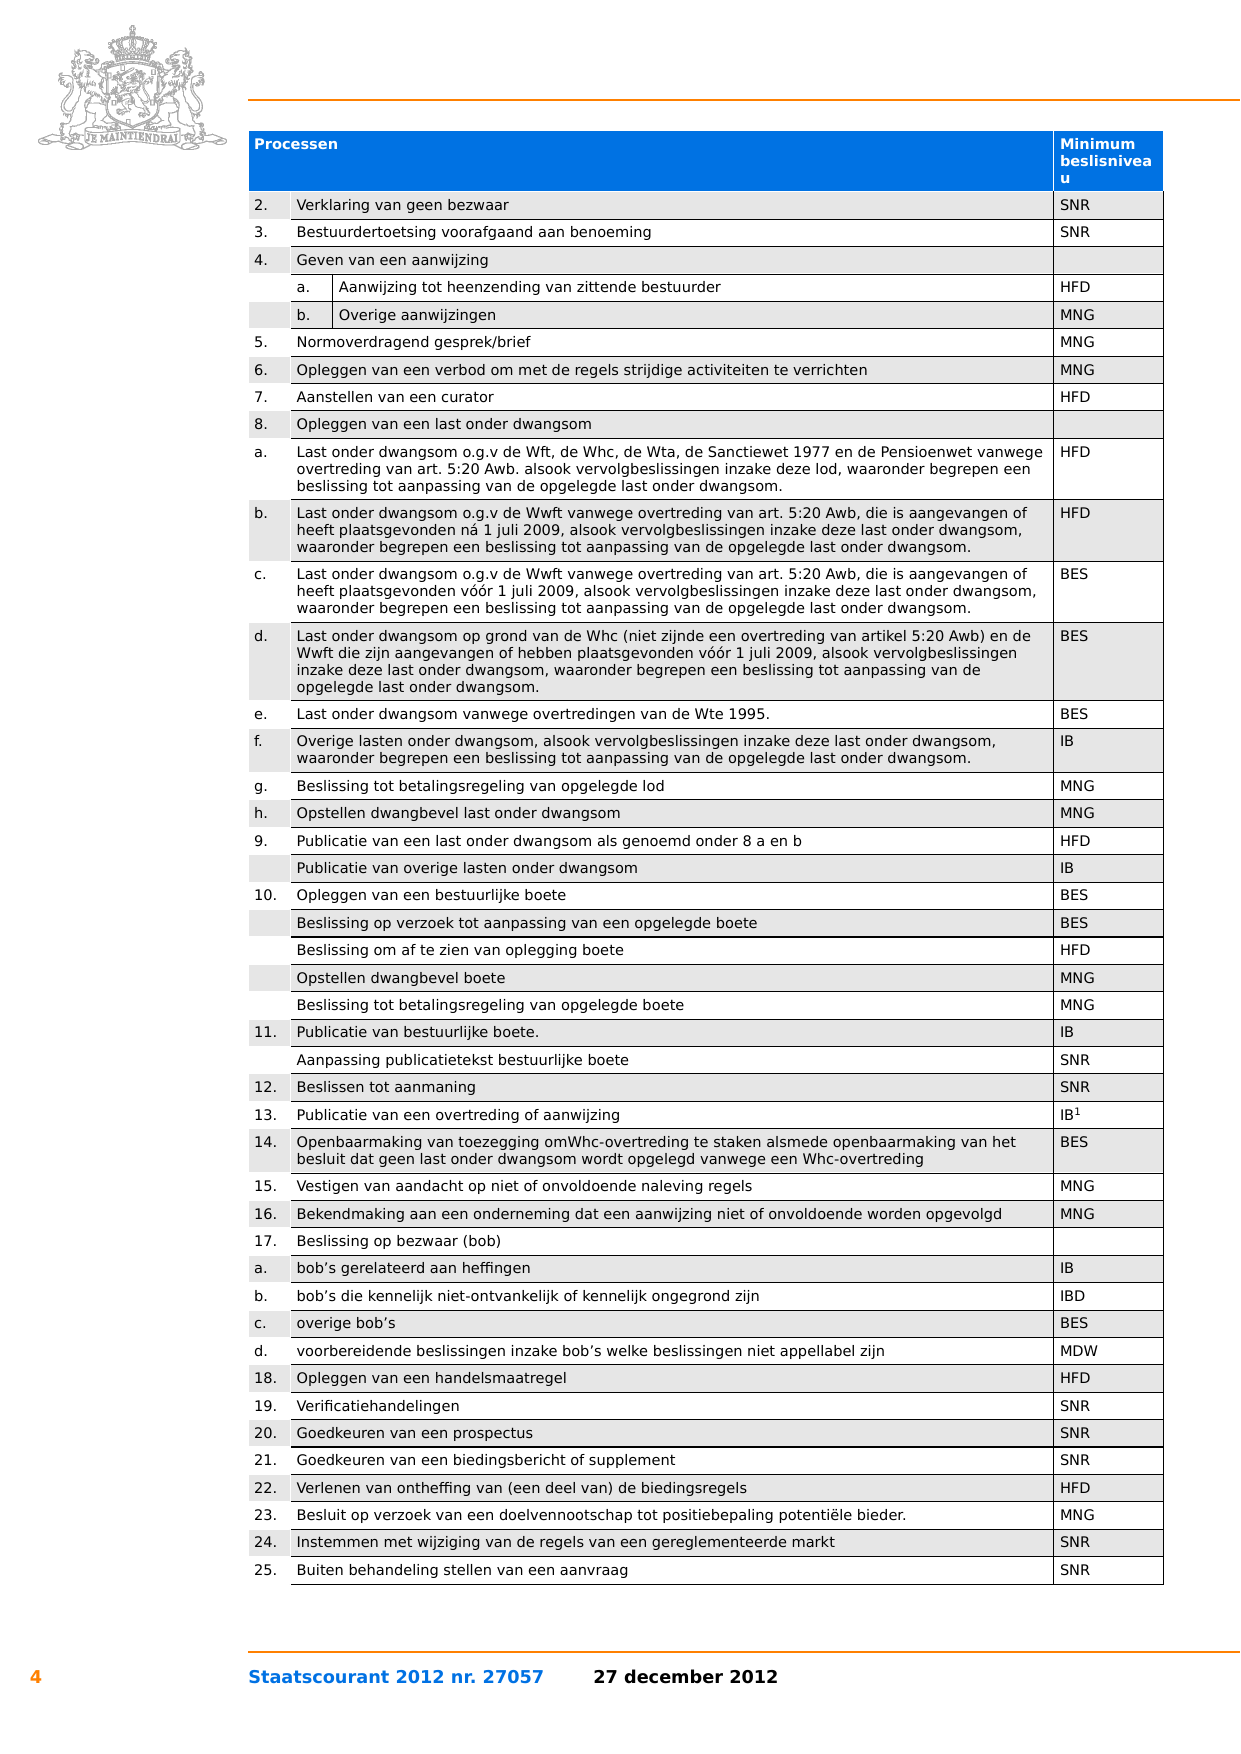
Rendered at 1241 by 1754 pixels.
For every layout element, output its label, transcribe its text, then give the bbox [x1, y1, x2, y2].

table_cell Normoverdragend gesprek/brief [291, 329, 1053, 356]
table_cell Publicatie van bestuurlijke boete. [291, 1020, 1053, 1046]
table_cell SNR [1054, 1047, 1163, 1073]
table_cell a. [291, 275, 332, 301]
table_cell Verlenen van ontheffing van (een deel van) de biedingsregels [291, 1475, 1053, 1501]
table_cell c. [249, 1311, 290, 1337]
table_cell d. [249, 623, 290, 700]
table_cell Opstellen dwangbevel boete [291, 965, 1053, 991]
table_cell voorbereidende beslissingen inzake bob’s welke beslissingen niet appellabel zijn [291, 1338, 1053, 1364]
table_cell 10. [249, 883, 290, 909]
table_cell BES [1054, 562, 1163, 622]
table_cell 6. [249, 357, 290, 383]
table_cell HFD [1054, 275, 1163, 301]
table_cell a. [249, 1256, 290, 1282]
table_cell Instemmen met wijziging van de regels van een gereglementeerde markt [291, 1530, 1053, 1556]
table_cell c. [249, 562, 290, 622]
table_cell Opstellen dwangbevel last onder dwangsom [291, 800, 1053, 827]
table_cell BES [1054, 1311, 1163, 1337]
table_cell MNG [1054, 1502, 1163, 1529]
table_cell 16. [249, 1201, 290, 1227]
table_cell Aanpassing publicatietekst bestuurlijke boete [291, 1047, 1053, 1073]
table_cell 11. [249, 1020, 290, 1046]
table_cell [249, 938, 290, 964]
table_cell MNG [1054, 329, 1163, 356]
table_cell MNG [1054, 992, 1163, 1018]
table_cell 8. [249, 411, 290, 438]
table_cell Last onder dwangsom op grond van de Whc (niet zijnde een overtreding van artikel 5:20 Awb) en de Wwft die zijn aangevangen of hebben plaatsgevonden vóór 1 juli 2009, alsook vervolgbeslissingen inzake deze last onder dwangsom, waaronder begrepen een beslissing tot aanpassing van de opgelegde last onder dwangsom. [291, 623, 1053, 700]
table_cell Last onder dwangsom vanwege overtredingen van de Wte 1995. [291, 701, 1053, 728]
table_cell IB [1054, 1256, 1163, 1282]
table_cell HFD [1054, 938, 1163, 964]
table_cell Beslissing op bezwaar (bob) [291, 1228, 1053, 1255]
table_cell 13. [249, 1102, 290, 1128]
table_cell 3. [249, 220, 290, 246]
table_cell g. [249, 773, 290, 799]
table_cell 5. [249, 329, 290, 356]
table_cell Publicatie van overige lasten onder dwangsom [291, 855, 1053, 882]
table_cell Last onder dwangsom o.g.v de Wwft vanwege overtreding van art. 5:20 Awb, die is aangevangen of heeft plaatsgevonden ná 1 juli 2009, alsook vervolgbeslissingen inzake deze last onder dwangsom, waaronder begrepen een beslissing tot aanpassing van de opgelegde last onder dwangsom. [291, 500, 1053, 561]
table_cell Last onder dwangsom o.g.v de Wft, de Whc, de Wta, de Sanctiewet 1977 en de Pensioenwet vanwege overtreding van art. 5:20 Awb. alsook vervolgbeslissingen inzake deze lod, waaronder begrepen een beslissing tot aanpassing van de opgelegde last onder dwangsom. [291, 439, 1053, 499]
table_cell Besluit op verzoek van een doelvennootschap tot positiebepaling potentiële bieder. [291, 1502, 1053, 1529]
table_cell b. [249, 1283, 290, 1309]
table_cell IB [1054, 1020, 1163, 1046]
table_cell HFD [1054, 439, 1163, 499]
table_cell 14. [249, 1129, 290, 1172]
table_cell d. [249, 1338, 290, 1364]
table_cell 23. [249, 1502, 290, 1529]
table_cell Bestuurdertoetsing voorafgaand aan benoeming [291, 220, 1053, 246]
table_cell SNR [1054, 1557, 1163, 1583]
table_cell IBD [1054, 1283, 1163, 1309]
table_cell HFD [1054, 1365, 1163, 1392]
table_cell [1054, 1228, 1163, 1255]
table_cell IB1 [1054, 1102, 1163, 1128]
table_cell overige bob’s [291, 1311, 1053, 1337]
table_cell 12. [249, 1074, 290, 1101]
table_cell [1054, 247, 1163, 273]
table_header Processen [249, 131, 1053, 191]
table_cell HFD [1054, 1475, 1163, 1501]
table_cell [249, 910, 290, 936]
table_cell MNG [1054, 1201, 1163, 1227]
table_cell bob’s die kennelijk niet-ontvankelijk of kennelijk ongegrond zijn [291, 1283, 1053, 1309]
table_cell MNG [1054, 800, 1163, 827]
table_cell Beslissing tot betalingsregeling van opgelegde lod [291, 773, 1053, 799]
table_cell Opleggen van een bestuurlijke boete [291, 883, 1053, 909]
table_cell 4. [249, 247, 290, 273]
table_cell [249, 302, 290, 328]
table_cell Buiten behandeling stellen van een aanvraag [291, 1557, 1053, 1583]
table_cell bob’s gerelateerd aan heffingen [291, 1256, 1053, 1282]
table_cell BES [1054, 701, 1163, 728]
table_cell MNG [1054, 357, 1163, 383]
table_cell HFD [1054, 500, 1163, 561]
table_cell MNG [1054, 1174, 1163, 1200]
table_cell Aanstellen van een curator [291, 384, 1053, 410]
table_cell 15. [249, 1174, 290, 1200]
table_cell 20. [249, 1420, 290, 1446]
table_cell HFD [1054, 384, 1163, 410]
table_cell Opleggen van een verbod om met de regels strijdige activiteiten te verrichten [291, 357, 1053, 383]
table_cell [249, 992, 290, 1018]
table_cell [249, 275, 290, 301]
table_cell f. [249, 729, 290, 772]
table_cell MNG [1054, 965, 1163, 991]
table_cell IB [1054, 729, 1163, 772]
table_cell e. [249, 701, 290, 728]
table_cell Last onder dwangsom o.g.v de Wwft vanwege overtreding van art. 5:20 Awb, die is aangevangen of heeft plaatsgevonden vóór 1 juli 2009, alsook vervolgbeslissingen inzake deze last onder dwangsom, waaronder begrepen een beslissing tot aanpassing van de opgelegde last onder dwangsom. [291, 562, 1053, 622]
table_cell 9. [249, 828, 290, 854]
table_cell HFD [1054, 828, 1163, 854]
table_cell 24. [249, 1530, 290, 1556]
table_cell BES [1054, 623, 1163, 700]
table_cell 2. [249, 192, 290, 219]
table_cell BES [1054, 883, 1163, 909]
table_cell Publicatie van een overtreding of aanwijzing [291, 1102, 1053, 1128]
table_header Minimum beslisniveau [1054, 131, 1163, 191]
table_cell MDW [1054, 1338, 1163, 1364]
table_cell Opleggen van een last onder dwangsom [291, 411, 1053, 438]
table_cell [1054, 411, 1163, 438]
table_cell 19. [249, 1393, 290, 1419]
table_cell Publicatie van een last onder dwangsom als genoemd onder 8 a en b [291, 828, 1053, 854]
table_cell Goedkeuren van een prospectus [291, 1420, 1053, 1446]
table_cell 25. [249, 1557, 290, 1583]
table_cell Beslissing tot betalingsregeling van opgelegde boete [291, 992, 1053, 1018]
table_cell 17. [249, 1228, 290, 1255]
table_cell SNR [1054, 192, 1163, 219]
table_cell 21. [249, 1448, 290, 1474]
table_cell SNR [1054, 1420, 1163, 1446]
table_cell IB [1054, 855, 1163, 882]
table_cell b. [249, 500, 290, 561]
table_cell 7. [249, 384, 290, 410]
table_cell SNR [1054, 1530, 1163, 1556]
table_cell BES [1054, 910, 1163, 936]
table_cell Aanwijzing tot heenzending van zittende bestuurder [333, 275, 1053, 301]
table_cell BES [1054, 1129, 1163, 1172]
table_cell h. [249, 800, 290, 827]
table_cell Beslissing op verzoek tot aanpassing van een opgelegde boete [291, 910, 1053, 936]
table_cell [249, 855, 290, 882]
table_cell Vestigen van aandacht op niet of onvoldoende naleving regels [291, 1174, 1053, 1200]
picture [38, 25, 227, 150]
table_cell b. [291, 302, 332, 328]
table_cell Overige aanwijzingen [333, 302, 1053, 328]
table_cell Verificatiehandelingen [291, 1393, 1053, 1419]
table_cell Overige lasten onder dwangsom, alsook vervolgbeslissingen inzake deze last onder dwangsom, waaronder begrepen een beslissing tot aanpassing van de opgelegde last onder dwangsom. [291, 729, 1053, 772]
table_cell Opleggen van een handelsmaatregel [291, 1365, 1053, 1392]
table_cell Geven van een aanwijzing [291, 247, 1053, 273]
table_cell MNG [1054, 773, 1163, 799]
table_cell Openbaarmaking van toezegging omWhc-overtreding te staken alsmede openbaarmaking van het besluit dat geen last onder dwangsom wordt opgelegd vanwege een Whc-overtreding [291, 1129, 1053, 1172]
table_cell [249, 965, 290, 991]
table_cell 18. [249, 1365, 290, 1392]
table_cell SNR [1054, 1448, 1163, 1474]
table_cell SNR [1054, 220, 1163, 246]
table_cell Bekendmaking aan een onderneming dat een aanwijzing niet of onvoldoende worden opgevolgd [291, 1201, 1053, 1227]
table_cell SNR [1054, 1393, 1163, 1419]
table_cell Beslissing om af te zien van oplegging boete [291, 938, 1053, 964]
table_cell [249, 1047, 290, 1073]
table_cell SNR [1054, 1074, 1163, 1101]
table_cell MNG [1054, 302, 1163, 328]
table_cell Beslissen tot aanmaning [291, 1074, 1053, 1101]
table_cell 22. [249, 1475, 290, 1501]
table_cell Verklaring van geen bezwaar [291, 192, 1053, 219]
table_cell Goedkeuren van een biedingsbericht of supplement [291, 1448, 1053, 1474]
table_cell a. [249, 439, 290, 499]
